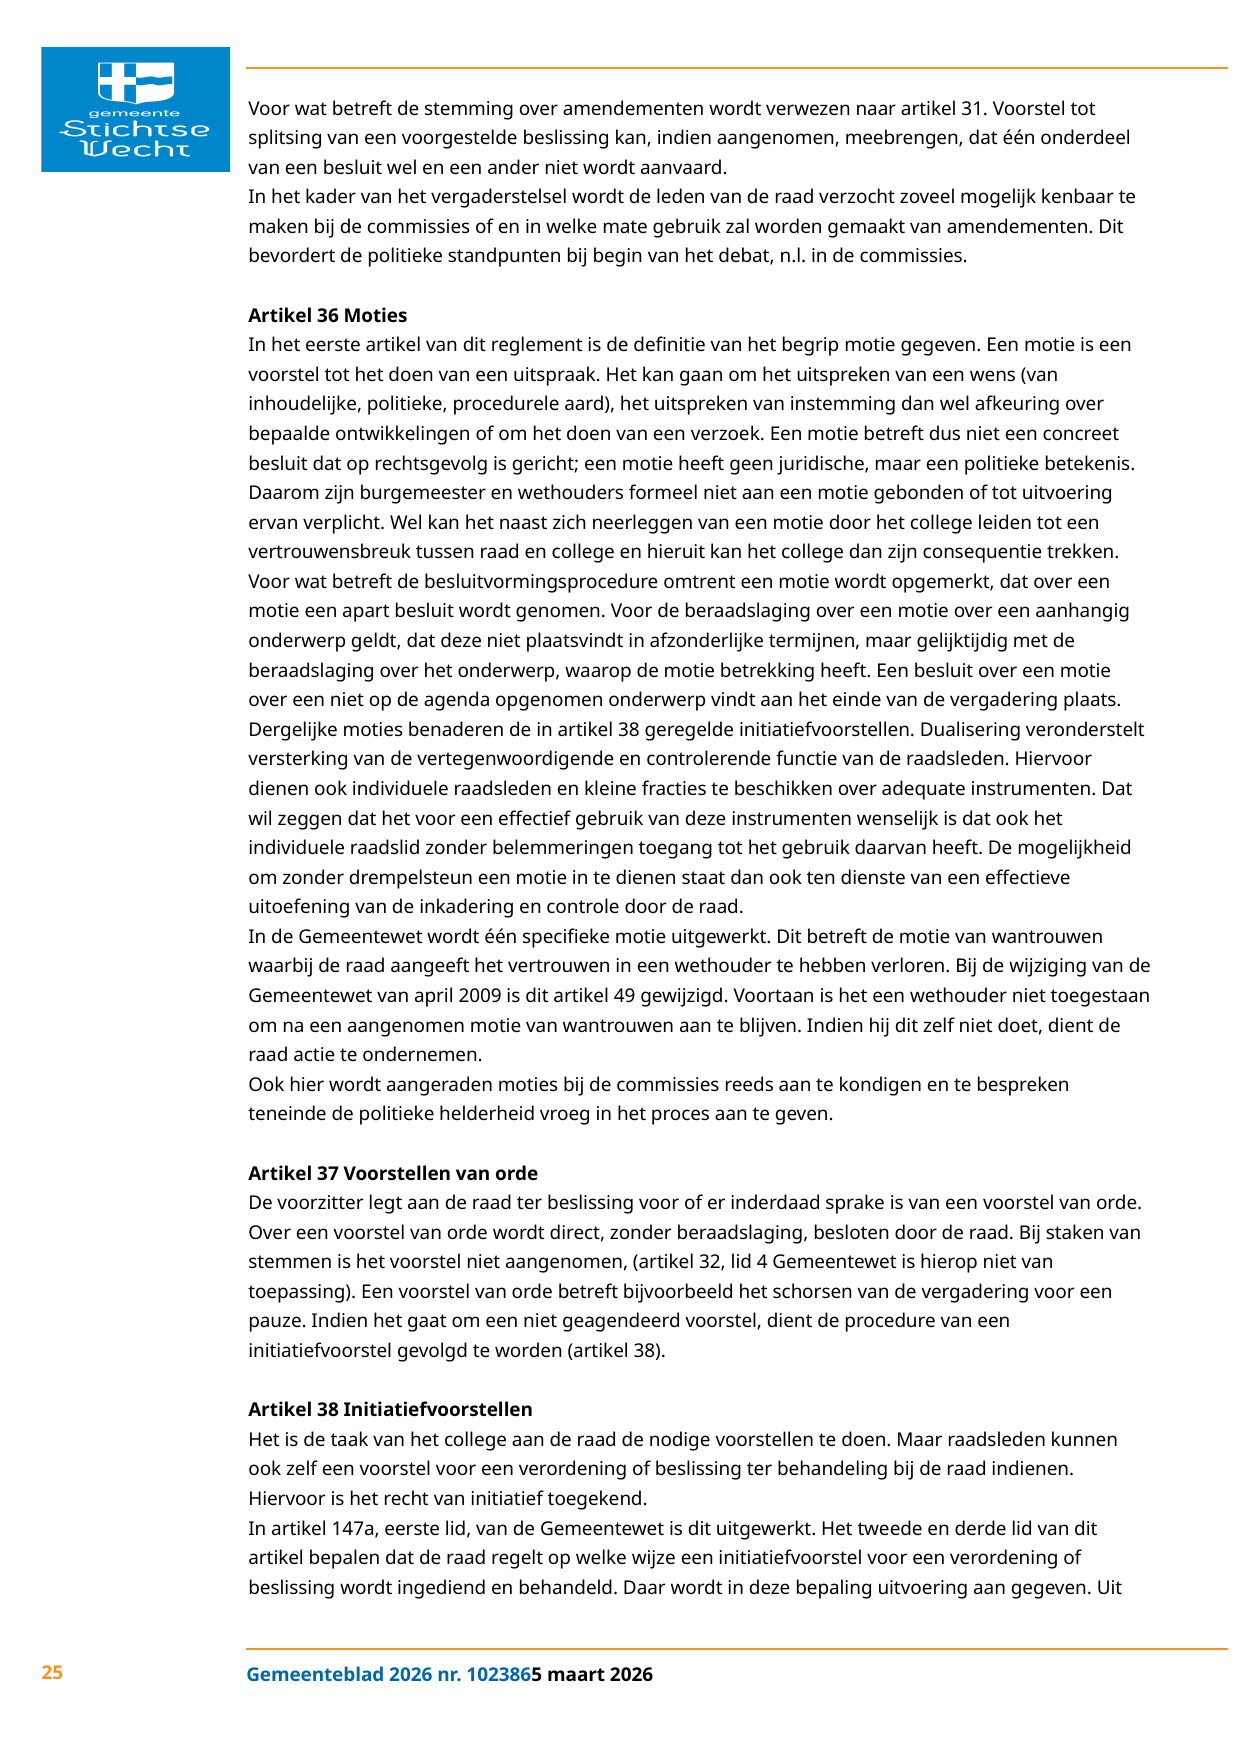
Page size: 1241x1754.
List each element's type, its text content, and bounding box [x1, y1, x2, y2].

text Voor wat betreft de stemming over amendementen wordt verwezen naar artikel 31. Voorstel tot splitsing van een voorgestelde beslissing kan, indien aangenomen, meebrengen, dat één onderdeel van een besluit wel en een ander niet wordt aanvaard. [248, 95, 1152, 180]
text Het is de taak van het college aan de raad de nodige voorstellen te doen. Maar raadsleden kunnen ook zelf een voorstel voor een verordening of beslissing ter behandeling bij de raad indienen. Hiervoor is het recht van initiatief toegekend. [248, 1426, 1152, 1511]
text De voorzitter legt aan de raad ter beslissing voor of er inderdaad sprake is van een voorstel van orde. Over een voorstel van orde wordt direct, zonder beraadslaging, besloten door de raad. Bij staken van stemmen is het voorstel niet aangenomen, (artikel 32, lid 4 Gemeentewet is hierop niet van toepassing). Een voorstel van orde betreft bijvoorbeeld het schorsen van de vergadering voor een pauze. Indien het gaat om een niet geagendeerd voorstel, dient de procedure van een initiatiefvoorstel gevolgd te worden (artikel 38). [248, 1189, 1152, 1363]
text Artikel 36 Moties [248, 302, 1152, 328]
picture [137, 63, 174, 103]
text In het eerste artikel van dit reglement is de definitie van het begrip motie gegeven. Een motie is een voorstel tot het doen van een uitspraak. Het kan gaan om het uitspreken van een wens (van inhoudelijke, politieke, procedurele aard), het uitspreken van instemming dan wel afkeuring over bepaalde ontwikkelingen of om het doen van een verzoek. Een motie betreft dus niet een concreet besluit dat op rechtsgevolg is gericht; een motie heeft geen juridische, maar een politieke betekenis. [248, 331, 1152, 476]
text Artikel 38 Initiatiefvoorstellen [248, 1396, 1152, 1422]
text Artikel 37 Voorstellen van orde [248, 1160, 1152, 1186]
picture [99, 63, 135, 101]
text Ook hier wordt aangeraden moties bij de commissies reeds aan te kondigen en te bespreken teneinde de politieke helderheid vroeg in het proces aan te geven. [248, 1071, 1152, 1126]
text In het kader van het vergaderstelsel wordt de leden van de raad verzocht zoveel mogelijk kenbaar te maken bij de commissies of en in welke mate gebruik zal worden gemaakt van amendementen. Dit bevordert de politieke standpunten bij begin van het debat, n.l. in de commissies. [248, 183, 1152, 268]
text In artikel 147a, eerste lid, van de Gemeentewet is dit uitgewerkt. Het tweede en derde lid van dit artikel bepalen dat de raad regelt op welke wijze een initiatiefvoorstel voor een verordening of beslissing wordt ingediend en behandeld. Daar wordt in deze bepaling uitvoering aan gegeven. Uit [248, 1515, 1152, 1600]
text Daarom zijn burgemeester en wethouders formeel niet aan een motie gebonden of tot uitvoering ervan verplicht. Wel kan het naast zich neerleggen van een motie door het college leiden tot een vertrouwensbreuk tussen raad en college en hieruit kan het college dan zijn consequentie trekken. Voor wat betreft de besluitvormingsprocedure omtrent een motie wordt opgemerkt, dat over een motie een apart besluit wordt genomen. Voor de beraadslaging over een motie over een aanhangig onderwerp geldt, dat deze niet plaatsvindt in afzonderlijke termijnen, maar gelijktijdig met de beraadslaging over het onderwerp, waarop de motie betrekking heeft. Een besluit over een motie over een niet op de agenda opgenomen onderwerp vindt aan het einde van de vergadering plaats. Dergelijke moties benaderen de in artikel 38 geregelde initiatiefvoorstellen. Dualisering veronderstelt versterking van de vertegenwoordigende en controlerende functie van de raadsleden. Hiervoor dienen ook individuele raadsleden en kleine fracties te beschikken over adequate instrumenten. Dat wil zeggen dat het voor een effectief gebruik van deze instrumenten wenselijk is dat ook het individuele raadslid zonder belemmeringen toegang tot het gebruik daarvan heeft. De mogelijkheid om zonder drempelsteun een motie in te dienen staat dan ook ten dienste van een effectieve uitoefening van de inkadering en controle door de raad. [248, 479, 1152, 919]
text In de Gemeentewet wordt één specifieke motie uitgewerkt. Dit betreft de motie van wantrouwen waarbij de raad aangeeft het vertrouwen in een wethouder te hebben verloren. Bij de wijziging van de Gemeentewet van april 2009 is dit artikel 49 gewijzigd. Voortaan is het een wethouder niet toegestaan om na een aangenomen motie van wantrouwen aan te blijven. Indien hij dit zelf niet doet, dient de raad actie te ondernemen. [248, 923, 1152, 1067]
